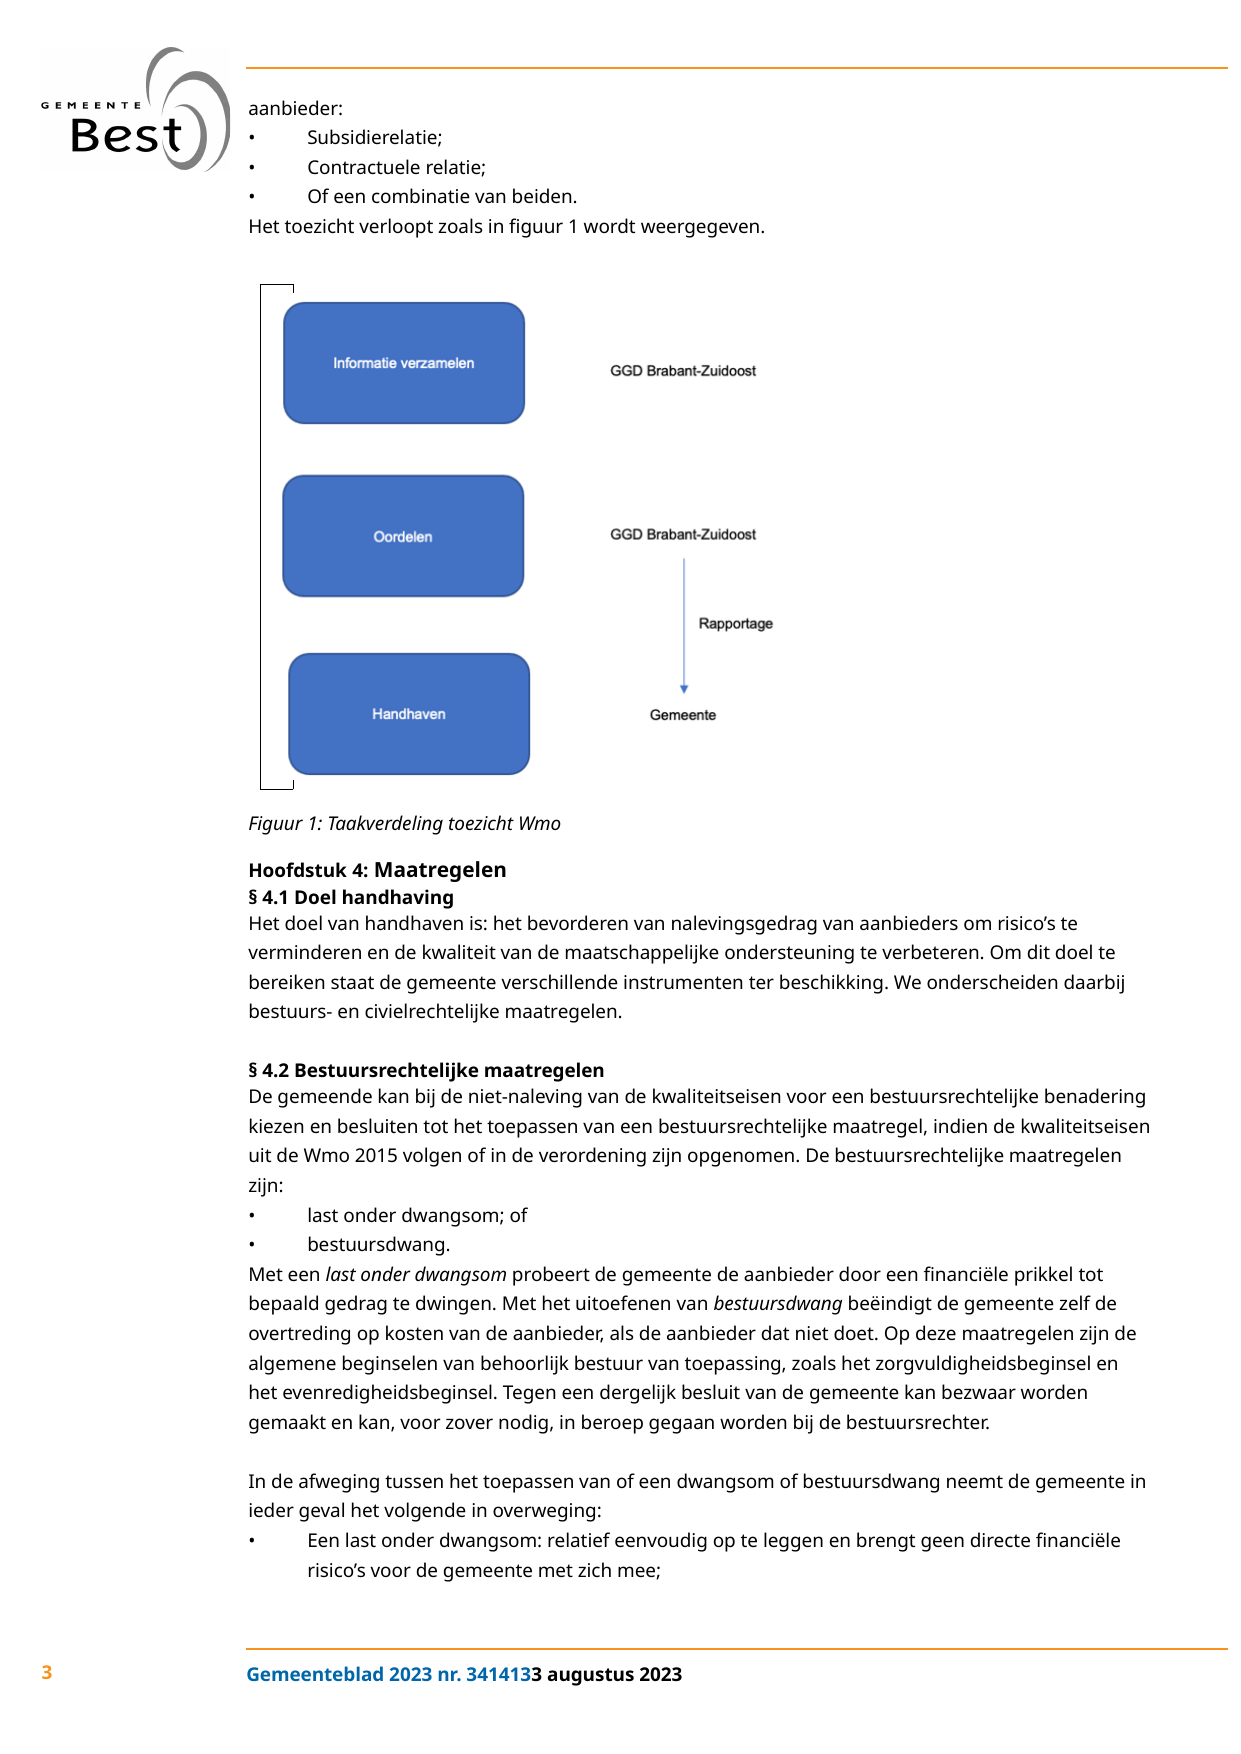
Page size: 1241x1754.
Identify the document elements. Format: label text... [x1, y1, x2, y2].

text Het doel van handhaven is: het bevorderen van nalevingsgedrag van aanbieders om risico’s te verminderen en de kwaliteit van de maatschappelijke ondersteuning te verbeteren. Om dit doel te bereiken staat de gemeente verschillende instrumenten ter beschikking. We onderscheiden daarbij bestuurs- en civielrechtelijke maatregelen. [248, 910, 1152, 1024]
text § 4.1 Doel handhaving [248, 884, 1152, 910]
picture [268, 293, 800, 780]
picture [41, 47, 231, 172]
list Of een combinatie van beiden. [248, 183, 1152, 209]
text § 4.2 Bestuursrechtelijke maatregelen [248, 1058, 1152, 1083]
list Een last onder dwangsom: relatief eenvoudig op te leggen en brengt geen directe financiële risico’s voor de gemeente met zich mee; [248, 1527, 1152, 1582]
list Subsidierelatie; [248, 124, 1152, 150]
text Hoofdstuk 4: Maatregelen [248, 856, 1152, 884]
text In de afweging tussen het toepassen van of een dwangsom of bestuursdwang neemt de gemeente in ieder geval het volgende in overweging: [248, 1468, 1152, 1523]
text De gemeende kan bij de niet-naleving van de kwaliteitseisen voor een bestuursrechtelijke benadering kiezen en besluiten tot het toepassen van een bestuursrechtelijke maatregel, indien de kwaliteitseisen uit de Wmo 2015 volgen of in de verordening zijn opgenomen. De bestuursrechtelijke maatregelen zijn: [248, 1083, 1152, 1198]
list bestuursdwang. [248, 1231, 1152, 1257]
list Contractuele relatie; [248, 154, 1152, 180]
text aanbieder: [248, 95, 1152, 121]
list last onder dwangsom; of [248, 1202, 1152, 1227]
text Met een last onder dwangsom probeert de gemeente de aanbieder door een financiële prikkel tot bepaald gedrag te dwingen. Met het uitoefenen van bestuursdwang beëindigt de gemeente zelf de overtreding op kosten van de aanbieder, als de aanbieder dat niet doet. Op deze maatregelen zijn de algemene beginselen van behoorlijk bestuur van toepassing, zoals het zorgvuldigheidsbeginsel en het evenredigheidsbeginsel. Tegen een dergelijk besluit van de gemeente kan bezwaar worden gemaakt en kan, voor zover nodig, in beroep gegaan worden bij de bestuursrechter. [248, 1261, 1152, 1434]
text Figuur 1: Taakverdeling toezicht Wmo [248, 810, 1152, 836]
text Het toezicht verloopt zoals in figuur 1 wordt weergegeven. [248, 213, 1152, 239]
